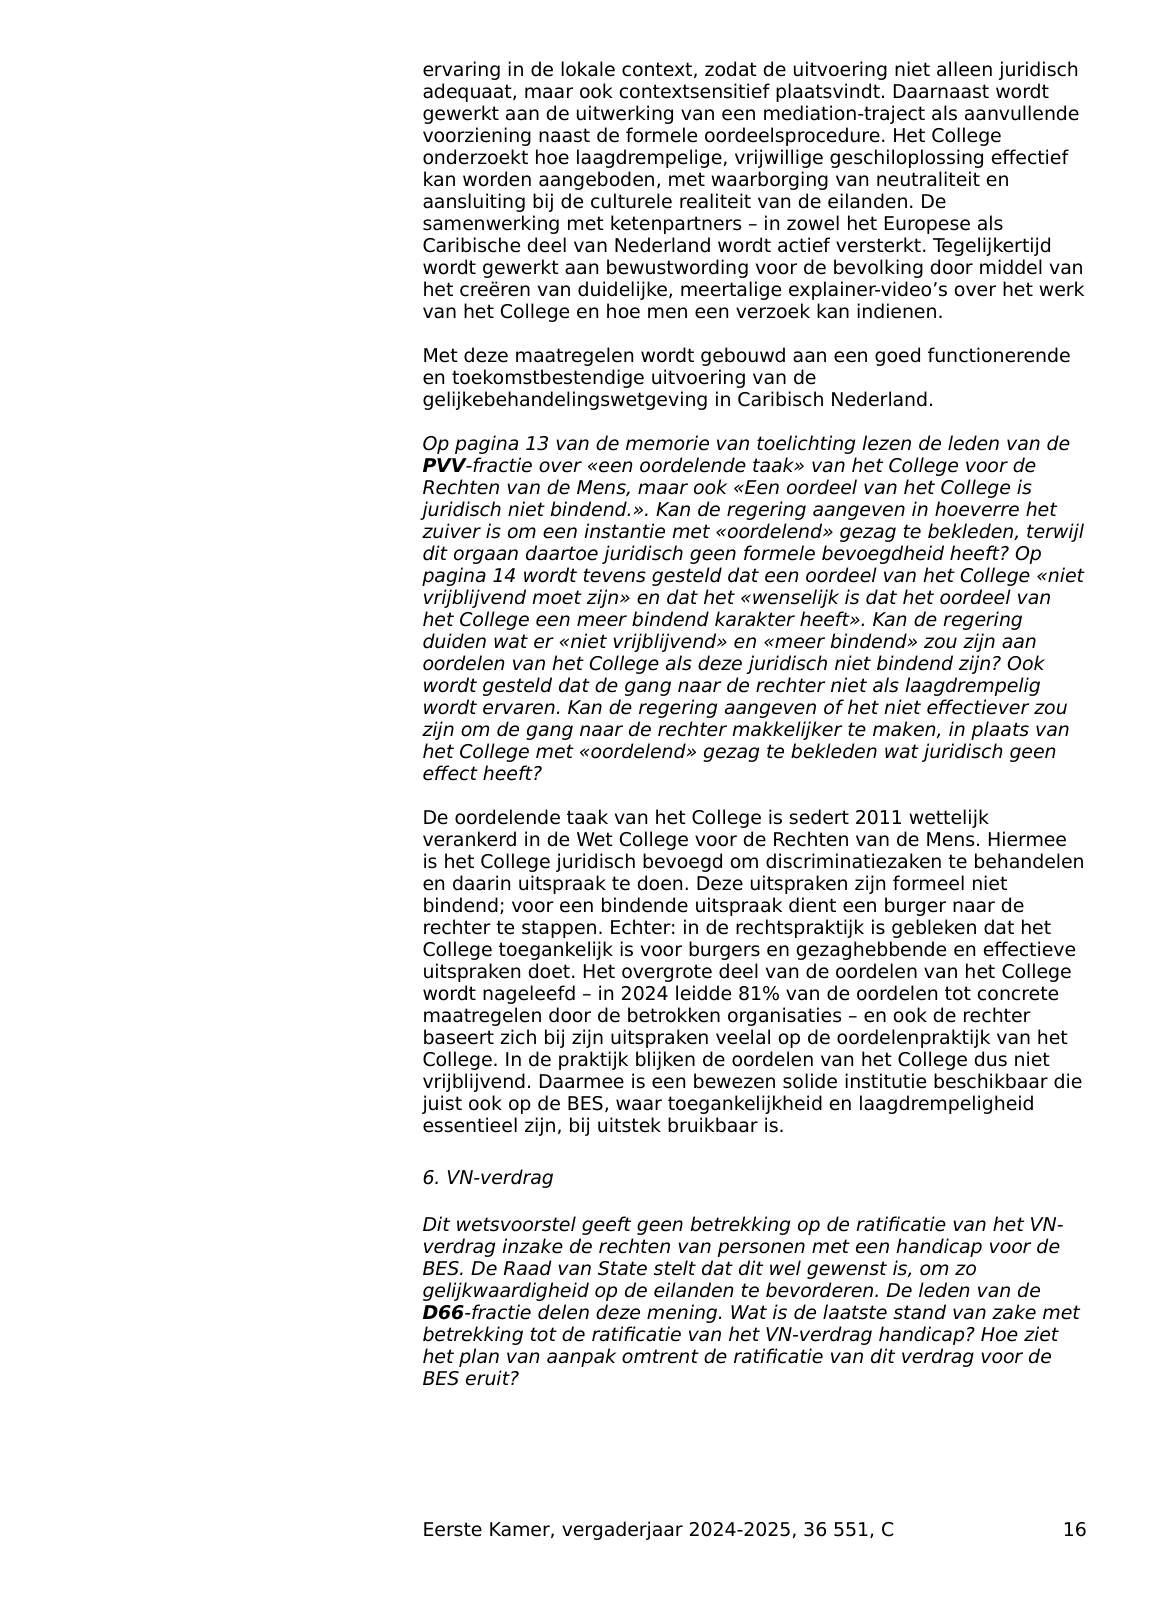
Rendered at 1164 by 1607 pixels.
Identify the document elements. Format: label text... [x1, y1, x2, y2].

text De oordelende taak van het College is sedert 2011 wettelijk verankerd in de Wet College voor de Rechten van de Mens. Hiermee is het College juridisch bevoegd om discriminatiezaken te behandelen en daarin uitspraak te doen. Deze uitspraken zijn formeel niet bindend; voor een bindende uitspraak dient een burger naar de rechter te stappen. Echter: in de rechtspraktijk is gebleken dat het College toegankelijk is voor burgers en gezaghebbende en effectieve uitspraken doet. Het overgrote deel van de oordelen van het College wordt nageleefd – in 2024 leidde 81% van de oordelen tot concrete maatregelen door de betrokken organisaties – en ook de rechter baseert zich bij zijn uitspraken veelal op de oordelenpraktijk van het College. In de praktijk blijken de oordelen van het College dus niet vrijblijvend. Daarmee is een bewezen solide institutie beschikbaar die juist ook op de BES, waar toegankelijkheid en laagdrempeligheid essentieel zijn, bij uitstek bruikbaar is. [422, 807, 1087, 1137]
text Met deze maatregelen wordt gebouwd aan een goed functionerende en toekomstbestendige uitvoering van de gelijkebehandelingswetgeving in Caribisch Nederland. [422, 345, 1087, 411]
text ervaring in de lokale context, zodat de uitvoering niet alleen juridisch adequaat, maar ook contextsensitief plaatsvindt. Daarnaast wordt gewerkt aan de uitwerking van een mediation-traject als aanvullende voorziening naast de formele oordeelsprocedure. Het College onderzoekt hoe laagdrempelige, vrijwillige geschiloplossing effectief kan worden aangeboden, met waarborging van neutraliteit en aansluiting bij de culturele realiteit van de eilanden. De samenwerking met ketenpartners – in zowel het Europese als Caribische deel van Nederland wordt actief versterkt. Tegelijkertijd wordt gewerkt aan bewustwording voor de bevolking door middel van het creëren van duidelijke, meertalige explainer-video’s over het werk van het College en hoe men een verzoek kan indienen. [422, 59, 1087, 323]
subtitle 6. VN-verdrag [422, 1167, 1087, 1189]
text Dit wetsvoorstel geeft geen betrekking op de ratificatie van het VN-verdrag inzake de rechten van personen met een handicap voor de BES. De Raad van State stelt dat dit wel gewenst is, om zo gelijkwaardigheid op de eilanden te bevorderen. De leden van de D66-fractie delen deze mening. Wat is de laatste stand van zake met betrekking tot de ratificatie van het VN-verdrag handicap? Hoe ziet het plan van aanpak omtrent de ratificatie van dit verdrag voor de BES eruit? [422, 1214, 1087, 1389]
text Op pagina 13 van de memorie van toelichting lezen de leden van de PVV-fractie over «een oordelende taak» van het College voor de Rechten van de Mens, maar ook «Een oordeel van het College is juridisch niet bindend.». Kan de regering aangeven in hoeverre het zuiver is om een instantie met «oordelend» gezag te bekleden, terwijl dit orgaan daartoe juridisch geen formele bevoegdheid heeft? Op pagina 14 wordt tevens gesteld dat een oordeel van het College «niet vrijblijvend moet zijn» en dat het «wenselijk is dat het oordeel van het College een meer bindend karakter heeft». Kan de regering duiden wat er «niet vrijblijvend» en «meer bindend» zou zijn aan oordelen van het College als deze juridisch niet bindend zijn? Ook wordt gesteld dat de gang naar de rechter niet als laagdrempelig wordt ervaren. Kan de regering aangeven of het niet effectiever zou zijn om de gang naar de rechter makkelijker te maken, in plaats van het College met «oordelend» gezag te bekleden wat juridisch geen effect heeft? [422, 433, 1087, 785]
